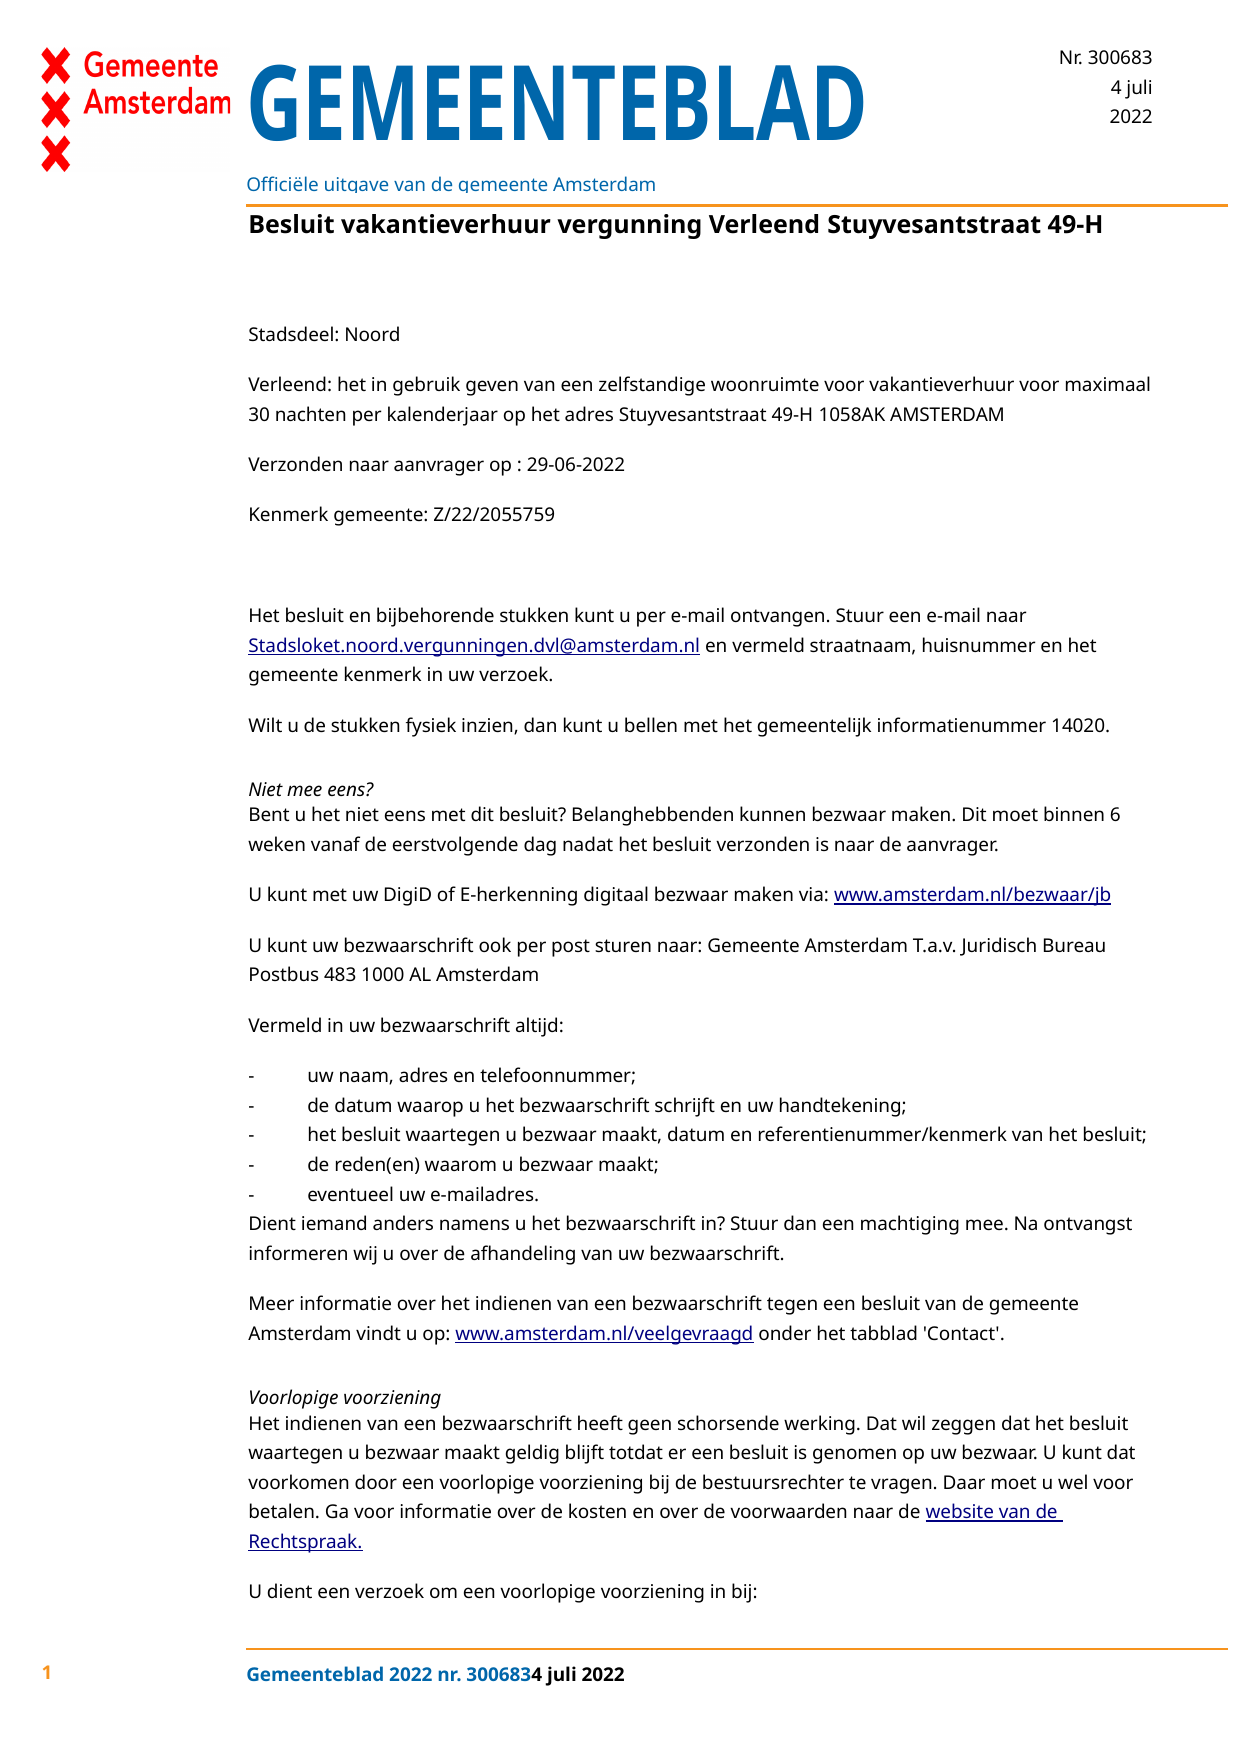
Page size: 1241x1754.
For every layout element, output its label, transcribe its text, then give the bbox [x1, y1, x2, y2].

text Kenmerk gemeente: Z/22/2055759 [248, 502, 1152, 527]
list de datum waarop u het bezwaarschrift schrijft en uw handtekening; [248, 1092, 1152, 1118]
text Het besluit en bijbehorende stukken kunt u per e-mail ontvangen. Stuur een e-mail naar Stadsloket.noord.vergunningen.dvl@amsterdam.nl en vermeld straatnaam, huisnummer en het gemeente kenmerk in uw verzoek. [248, 602, 1152, 687]
text U kunt uw bezwaarschrift ook per post sturen naar: Gemeente Amsterdam T.a.v. Juridisch Bureau Postbus 483 1000 AL Amsterdam [248, 932, 1152, 987]
text U kunt met uw DigiD of E-herkenning digitaal bezwaar maken via: www.amsterdam.nl/bezwaar/jb [248, 882, 1152, 907]
text Bent u het niet eens met dit besluit? Belanghebbenden kunnen bezwaar maken. Dit moet binnen 6 weken vanaf de eerstvolgende dag nadat het besluit verzonden is naar de aanvrager. [248, 802, 1152, 857]
text U dient een verzoek om een voorlopige voorziening in bij: [248, 1578, 1152, 1604]
list de reden(en) waarom u bezwaar maakt; [248, 1151, 1152, 1177]
text Verzonden naar aanvrager op : 29-06-2022 [248, 451, 1152, 477]
list het besluit waartegen u bezwaar maakt, datum en referentienummer/kenmerk van het besluit; [248, 1122, 1152, 1147]
text Besluit vakantieverhuur vergunning Verleend Stuyvesantstraat 49-H [248, 207, 1152, 241]
text Het indienen van een bezwaarschrift heeft geen schorsende werking. Dat wil zeggen dat het besluit waartegen u bezwaar maakt geldig blijft totdat er een besluit is genomen op uw bezwaar. U kunt dat voorkomen door een voorlopige voorziening bij de bestuursrechter te vragen. Daar moet u wel voor betalen. Ga voor informatie over de kosten en over de voorwaarden naar de website van de Rechtspraak. [248, 1410, 1152, 1554]
text Dient iemand anders namens u het bezwaarschrift in? Stuur dan een machtiging mee. Na ontvangst informeren wij u over de afhandeling van uw bezwaarschrift. [248, 1210, 1152, 1266]
text Wilt u de stukken fysiek inzien, dan kunt u bellen met het gemeentelijk informatienummer 14020. [248, 712, 1152, 738]
text Niet mee eens? [248, 776, 1152, 802]
list eventueel uw e-mailadres. [248, 1181, 1152, 1207]
text Verleend: het in gebruik geven van een zelfstandige woonruimte voor vakantieverhuur voor maximaal 30 nachten per kalenderjaar op het adres Stuyvesantstraat 49-H 1058AK AMSTERDAM [248, 371, 1152, 426]
list uw naam, adres en telefoonnummer; [248, 1062, 1152, 1088]
text Stadsdeel: Noord [248, 321, 1152, 346]
picture [41, 47, 231, 172]
text Meer informatie over het indienen van een bezwaarschrift tegen een besluit van de gemeente Amsterdam vindt u op: www.amsterdam.nl/veelgevraagd onder het tabblad 'Contact'. [248, 1290, 1152, 1346]
text Vermeld in uw bezwaarschrift altijd: [248, 1012, 1152, 1038]
text Voorlopige voorziening [248, 1384, 1152, 1410]
